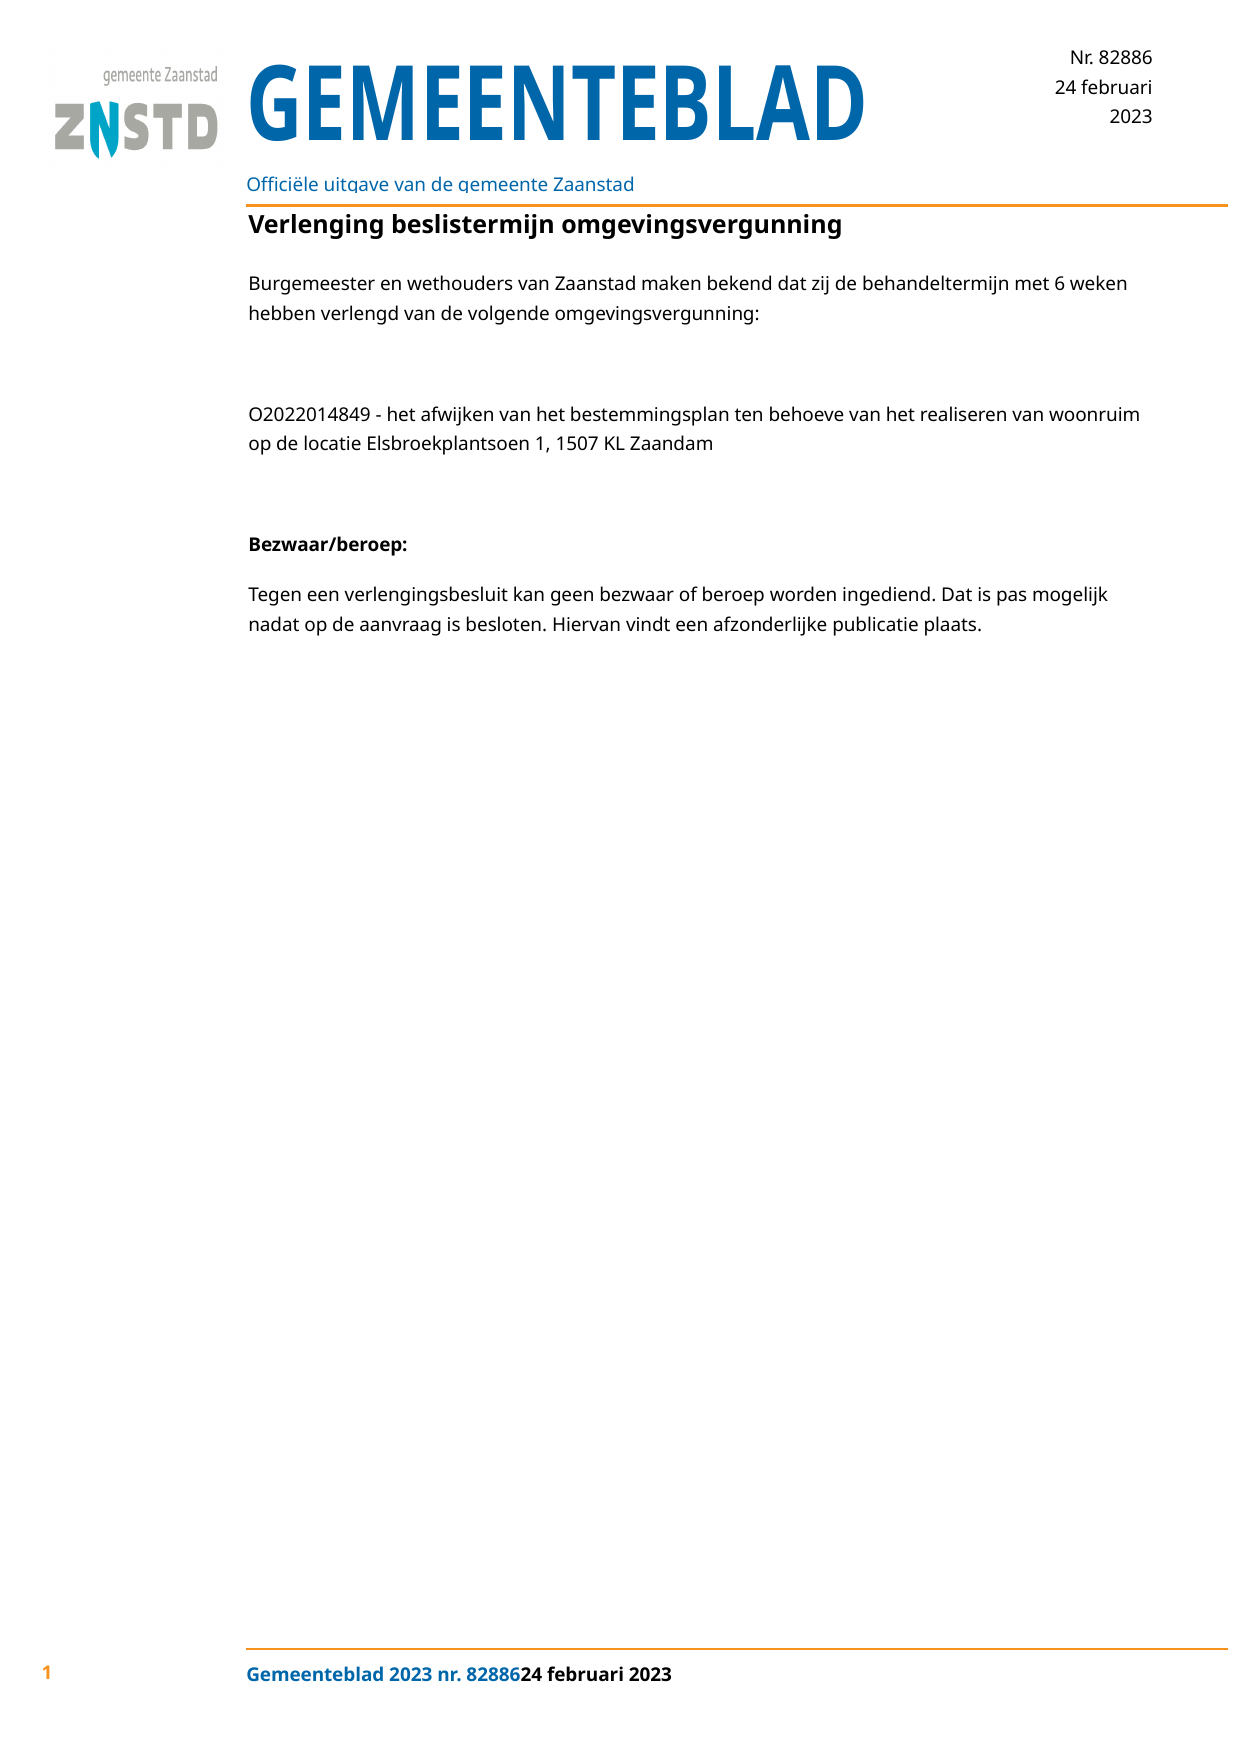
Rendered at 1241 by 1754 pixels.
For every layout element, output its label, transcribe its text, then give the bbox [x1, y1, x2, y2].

text Verlenging beslistermijn omgevingsvergunning [248, 207, 1152, 241]
text Tegen een verlengingsbesluit kan geen bezwaar of beroep worden ingediend. Dat is pas mogelijk nadat op de aanvraag is besloten. Hiervan vindt een afzonderlijke publicatie plaats. [248, 582, 1152, 637]
text O2022014849 - het afwijken van het bestemmingsplan ten behoeve van het realiseren van woonruim op de locatie Elsbroekplantsoen 1, 1507 KL Zaandam [248, 401, 1152, 456]
text Bezwaar/beroep: [248, 531, 1152, 557]
text Burgemeester en wethouders van Zaanstad maken bekend dat zij de behandeltermijn met 6 weken hebben verlengd van de volgende omgevingsvergunning: [248, 270, 1152, 326]
picture [41, 47, 231, 172]
